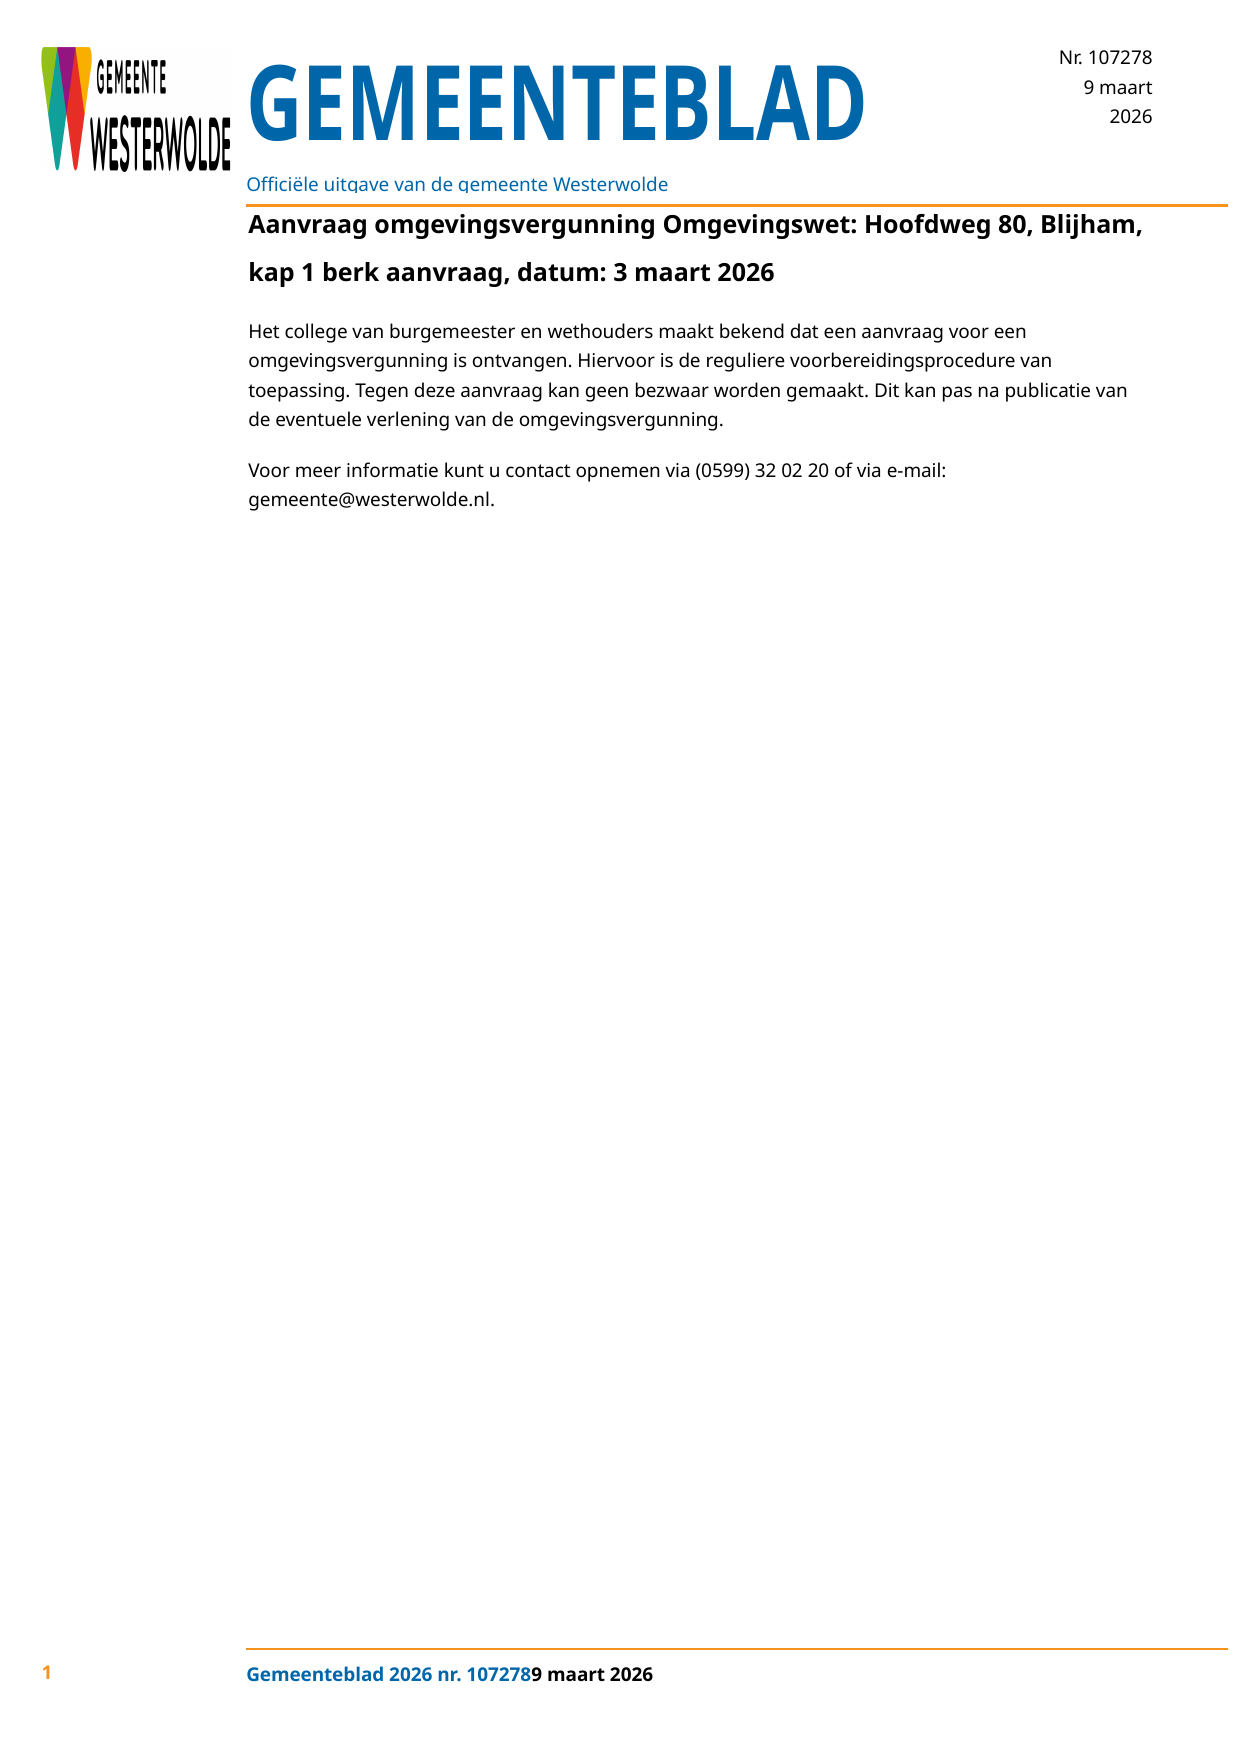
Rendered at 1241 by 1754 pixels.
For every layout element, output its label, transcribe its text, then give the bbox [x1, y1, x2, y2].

text Voor meer informatie kunt u contact opnemen via (0599) 32 02 20 of via e-mail: gemeente@westerwolde.nl. [248, 457, 1152, 512]
picture [41, 47, 231, 172]
text Het college van burgemeester en wethouders maakt bekend dat een aanvraag voor een omgevingsvergunning is ontvangen. Hiervoor is de reguliere voorbereidingsprocedure van toepassing. Tegen deze aanvraag kan geen bezwaar worden gemaakt. Dit kan pas na publicatie van de eventuele verlening van de omgevingsvergunning. [248, 318, 1152, 432]
text Aanvraag omgevingsvergunning Omgevingswet: Hoofdweg 80, Blijham, kap 1 berk aanvraag, datum: 3 maart 2026 [248, 207, 1152, 288]
